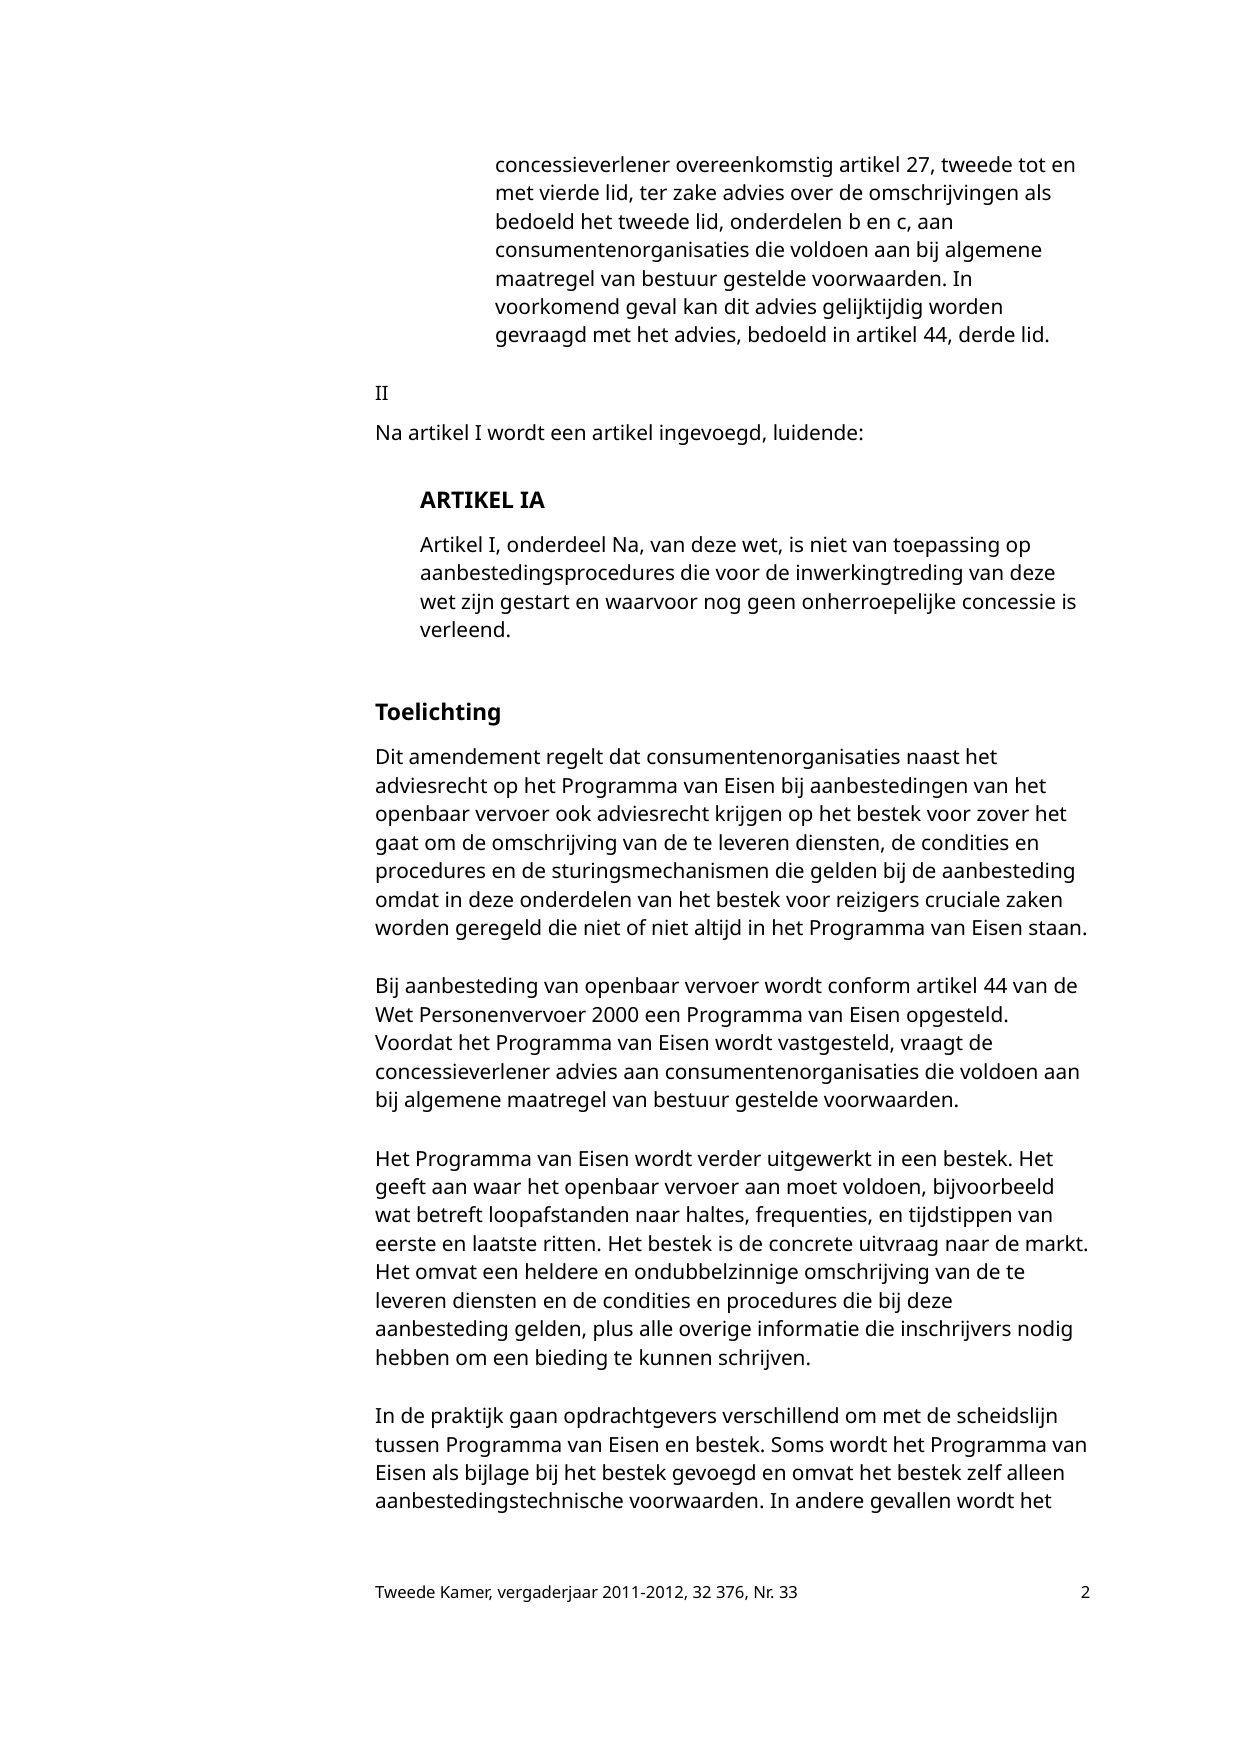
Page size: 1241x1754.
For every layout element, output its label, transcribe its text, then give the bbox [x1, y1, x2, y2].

text In de praktijk gaan opdrachtgevers verschillend om met de scheidslijn tussen Programma van Eisen en bestek. Soms wordt het Programma van Eisen als bijlage bij het bestek gevoegd en omvat het bestek zelf alleen aanbestedingstechnische voorwaarden. In andere gevallen wordt het [375, 1401, 1090, 1515]
text II [375, 379, 1090, 406]
text Bij aanbesteding van openbaar vervoer wordt conform artikel 44 van de Wet Personenvervoer 2000 een Programma van Eisen opgesteld. Voordat het Programma van Eisen wordt vastgesteld, vraagt de concessieverlener advies aan consumentenorganisaties die voldoen aan bij algemene maatregel van bestuur gestelde voorwaarden. [375, 972, 1090, 1114]
text Dit amendement regelt dat consumentenorganisaties naast het adviesrecht op het Programma van Eisen bij aanbestedingen van het openbaar vervoer ook adviesrecht krijgen op het bestek voor zover het gaat om de omschrijving van de te leveren diensten, de condities en procedures en de sturingsmechanismen die gelden bij de aanbesteding omdat in deze onderdelen van het bestek voor reizigers cruciale zaken worden geregeld die niet of niet altijd in het Programma van Eisen staan. [375, 742, 1090, 942]
text Artikel I, onderdeel Na, van deze wet, is niet van toepassing op aanbestedingsprocedures die voor de inwerkingtreding van deze wet zijn gestart en waarvoor nog geen onherroepelijke concessie is verleend. [420, 530, 1090, 644]
text Het Programma van Eisen wordt verder uitgewerkt in een bestek. Het geeft aan waar het openbaar vervoer aan moet voldoen, bijvoorbeeld wat betreft loopafstanden naar haltes, frequenties, en tijdstippen van eerste en laatste ritten. Het bestek is de concrete uitvraag naar de markt. Het omvat een heldere en ondubbelzinnige omschrijving van de te leveren diensten en de condities en procedures die bij deze aanbesteding gelden, plus alle overige informatie die inschrijvers nodig hebben om een bieding te kunnen schrijven. [375, 1144, 1090, 1371]
subtitle ARTIKEL IA [420, 484, 1090, 515]
list concessieverlener overeenkomstig artikel 27, tweede tot en met vierde lid, ter zake advies over de omschrijvingen als bedoeld het tweede lid, onderdelen b en c, aan consumentenorganisaties die voldoen aan bij algemene maatregel van bestuur gestelde voorwaarden. In voorkomend geval kan dit advies gelijktijdig worden gevraagd met het advies, bedoeld in artikel 44, derde lid. [420, 150, 1090, 349]
subtitle Toelichting [375, 696, 1090, 727]
text Na artikel I wordt een artikel ingevoegd, luidende: [375, 418, 1090, 446]
